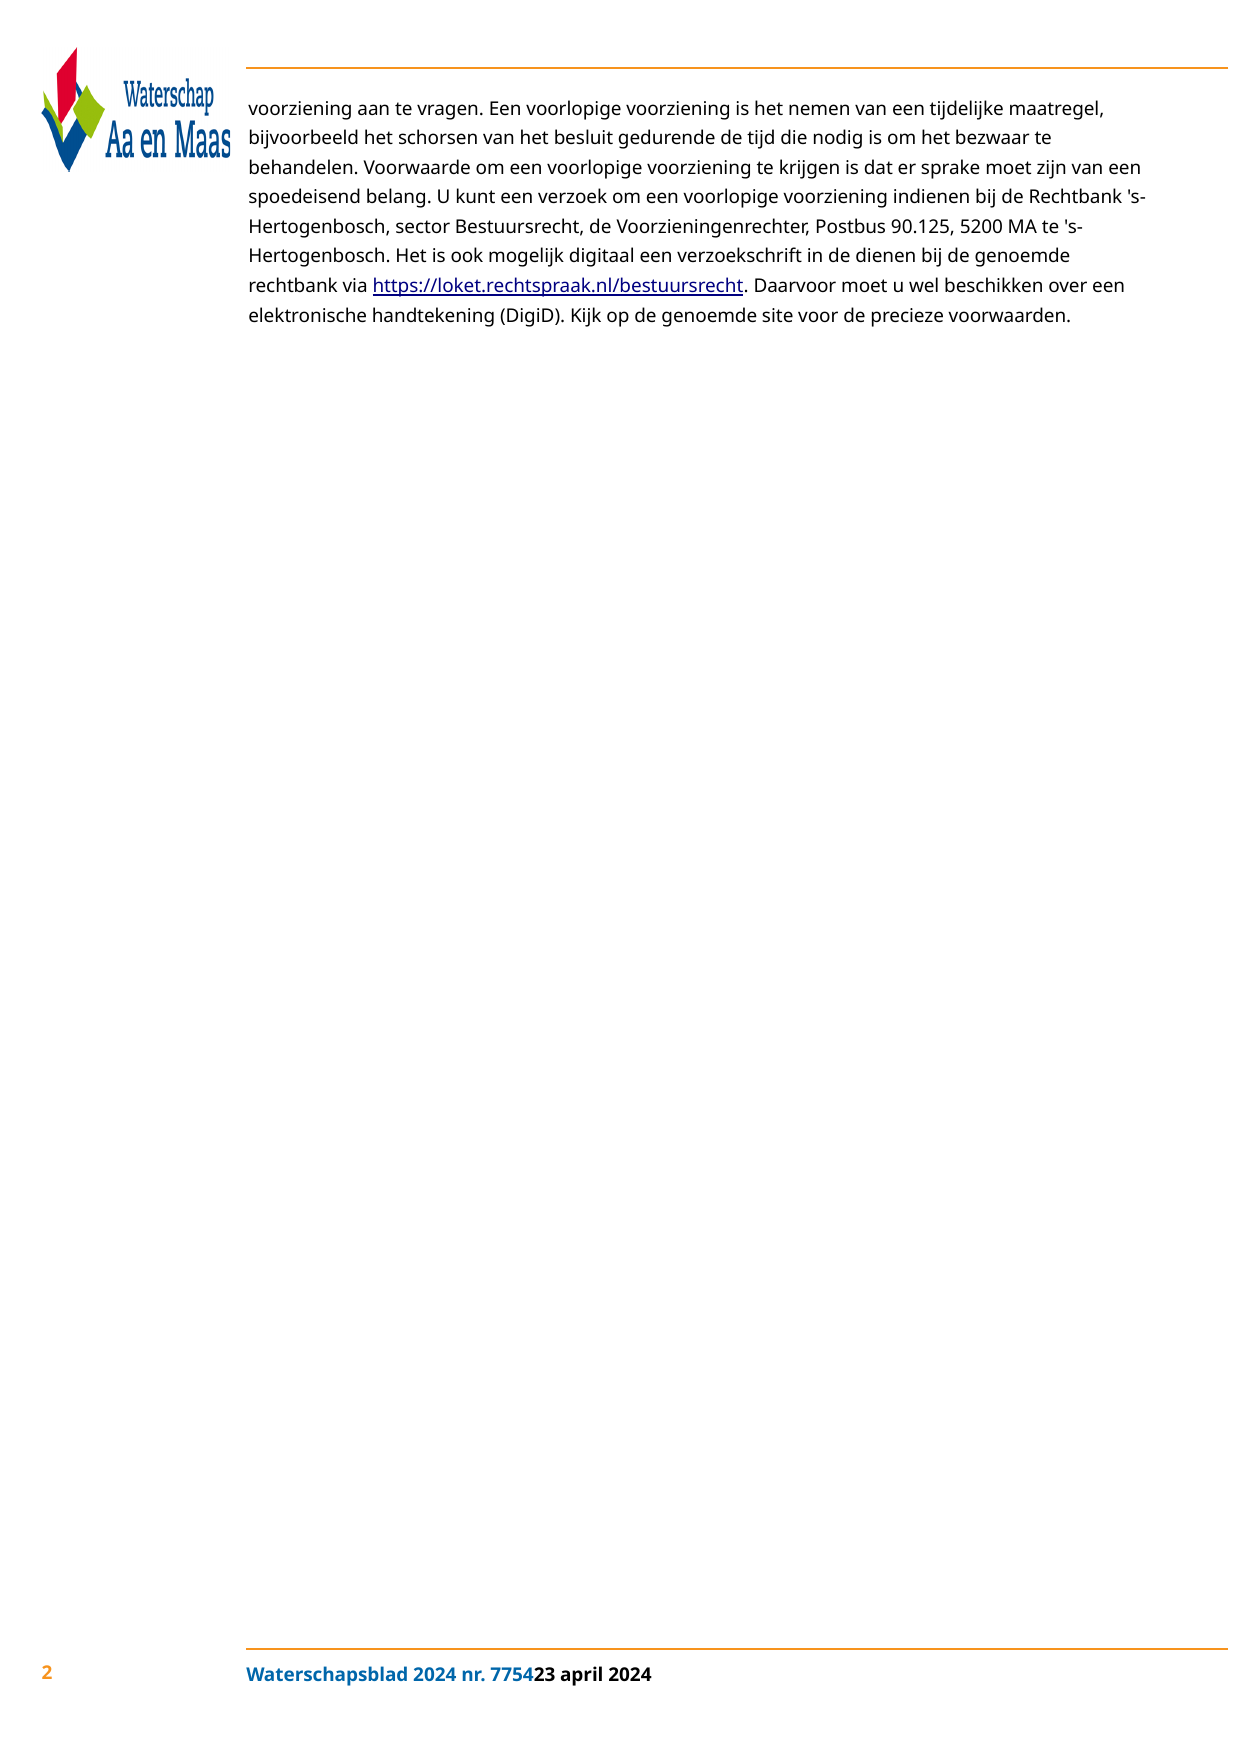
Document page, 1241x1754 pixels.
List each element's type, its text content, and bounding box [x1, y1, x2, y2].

picture [41, 47, 231, 172]
text voorziening aan te vragen. Een voorlopige voorziening is het nemen van een tijdelijke maatregel, bijvoorbeeld het schorsen van het besluit gedurende de tijd die nodig is om het bezwaar te behandelen. Voorwaarde om een voorlopige voorziening te krijgen is dat er sprake moet zijn van een spoedeisend belang. U kunt een verzoek om een voorlopige voorziening indienen bij de Rechtbank 's-Hertogenbosch, sector Bestuursrecht, de Voorzieningenrechter, Postbus 90.125, 5200 MA te 's-Hertogenbosch. Het is ook mogelijk digitaal een verzoekschrift in de dienen bij de genoemde rechtbank via https://loket.rechtspraak.nl/bestuursrecht. Daarvoor moet u wel beschikken over een elektronische handtekening (DigiD). Kijk op de genoemde site voor de precieze voorwaarden. [248, 95, 1152, 328]
